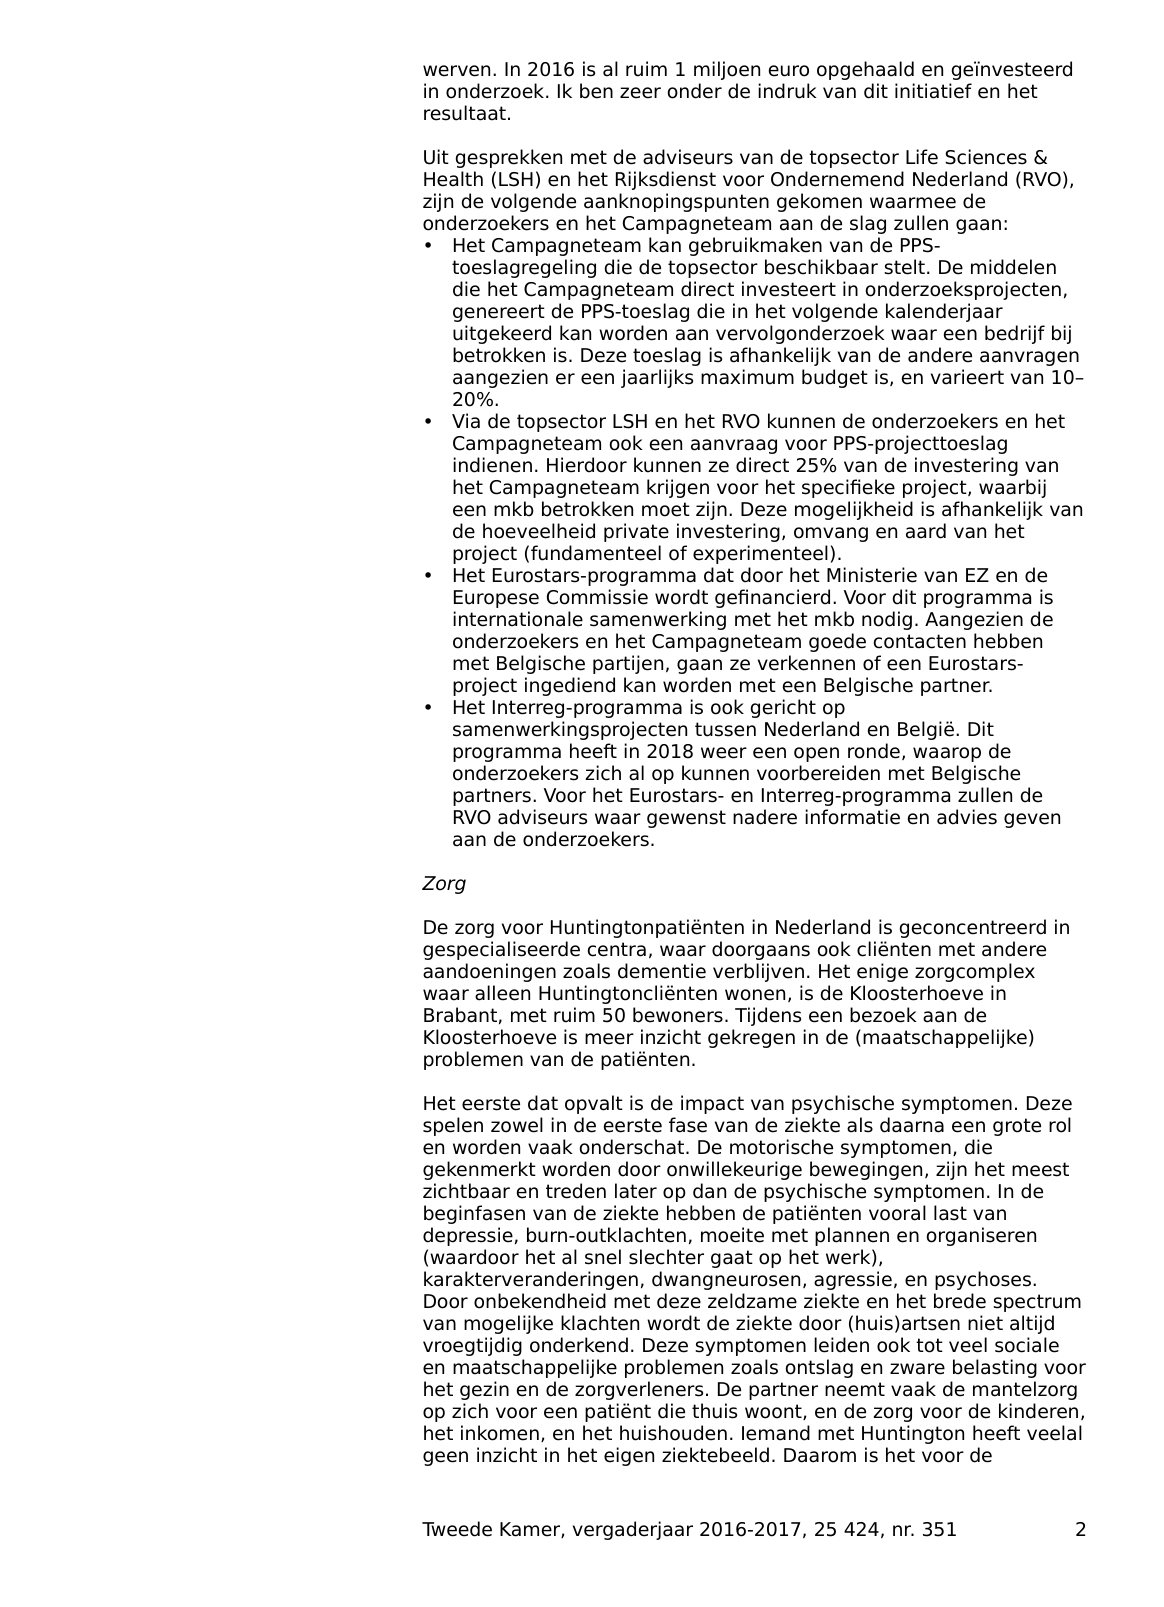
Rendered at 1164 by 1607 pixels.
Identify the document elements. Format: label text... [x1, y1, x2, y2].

text • Het Eurostars-programma dat door het Ministerie van EZ en de Europese Commissie wordt gefinancierd. Voor dit programma is internationale samenwerking met het mkb nodig. Aangezien de onderzoekers en het Campagneteam goede contacten hebben met Belgische partijen, gaan ze verkennen of een Eurostars-project ingediend kan worden met een Belgische partner. [422, 565, 1087, 697]
text • Via de topsector LSH en het RVO kunnen de onderzoekers en het Campagneteam ook een aanvraag voor PPS-projecttoeslag indienen. Hierdoor kunnen ze direct 25% van de investering van het Campagneteam krijgen voor het specifieke project, waarbij een mkb betrokken moet zijn. Deze mogelijkheid is afhankelijk van de hoeveelheid private investering, omvang en aard van het project (fundamenteel of experimenteel). [422, 411, 1087, 565]
subtitle Zorg [422, 873, 1087, 895]
text Uit gesprekken met de adviseurs van de topsector Life Sciences & Health (LSH) en het Rijksdienst voor Ondernemend Nederland (RVO), zijn de volgende aanknopingspunten gekomen waarmee de onderzoekers en het Campagneteam aan de slag zullen gaan: [422, 147, 1087, 235]
text De zorg voor Huntingtonpatiënten in Nederland is geconcentreerd in gespecialiseerde centra, waar doorgaans ook cliënten met andere aandoeningen zoals dementie verblijven. Het enige zorgcomplex waar alleen Huntingtoncliënten wonen, is de Kloosterhoeve in Brabant, met ruim 50 bewoners. Tijdens een bezoek aan de Kloosterhoeve is meer inzicht gekregen in de (maatschappelijke) problemen van de patiënten. [422, 917, 1087, 1071]
text • Het Campagneteam kan gebruikmaken van de PPS-toeslagregeling die de topsector beschikbaar stelt. De middelen die het Campagneteam direct investeert in onderzoeksprojecten, genereert de PPS-toeslag die in het volgende kalenderjaar uitgekeerd kan worden aan vervolgonderzoek waar een bedrijf bij betrokken is. Deze toeslag is afhankelijk van de andere aanvragen aangezien er een jaarlijks maximum budget is, en varieert van 10–20%. [422, 235, 1087, 411]
text Het eerste dat opvalt is de impact van psychische symptomen. Deze spelen zowel in de eerste fase van de ziekte als daarna een grote rol en worden vaak onderschat. De motorische symptomen, die gekenmerkt worden door onwillekeurige bewegingen, zijn het meest zichtbaar en treden later op dan de psychische symptomen. In de beginfasen van de ziekte hebben de patiënten vooral last van depressie, burn-outklachten, moeite met plannen en organiseren (waardoor het al snel slechter gaat op het werk), karakterveranderingen, dwangneurosen, agressie, en psychoses. Door onbekendheid met deze zeldzame ziekte en het brede spectrum van mogelijke klachten wordt de ziekte door (huis)artsen niet altijd vroegtijdig onderkend. Deze symptomen leiden ook tot veel sociale en maatschappelijke problemen zoals ontslag en zware belasting voor het gezin en de zorgverleners. De partner neemt vaak de mantelzorg op zich voor een patiënt die thuis woont, en de zorg voor de kinderen, het inkomen, en het huishouden. Iemand met Huntington heeft veelal geen inzicht in het eigen ziektebeeld. Daarom is het voor de [422, 1093, 1087, 1467]
text • Het Interreg-programma is ook gericht op samenwerkingsprojecten tussen Nederland en België. Dit programma heeft in 2018 weer een open ronde, waarop de onderzoekers zich al op kunnen voorbereiden met Belgische partners. Voor het Eurostars- en Interreg-programma zullen de RVO adviseurs waar gewenst nadere informatie en advies geven aan de onderzoekers. [422, 697, 1087, 851]
text werven. In 2016 is al ruim 1 miljoen euro opgehaald en geïnvesteerd in onderzoek. Ik ben zeer onder de indruk van dit initiatief en het resultaat. [422, 59, 1087, 125]
